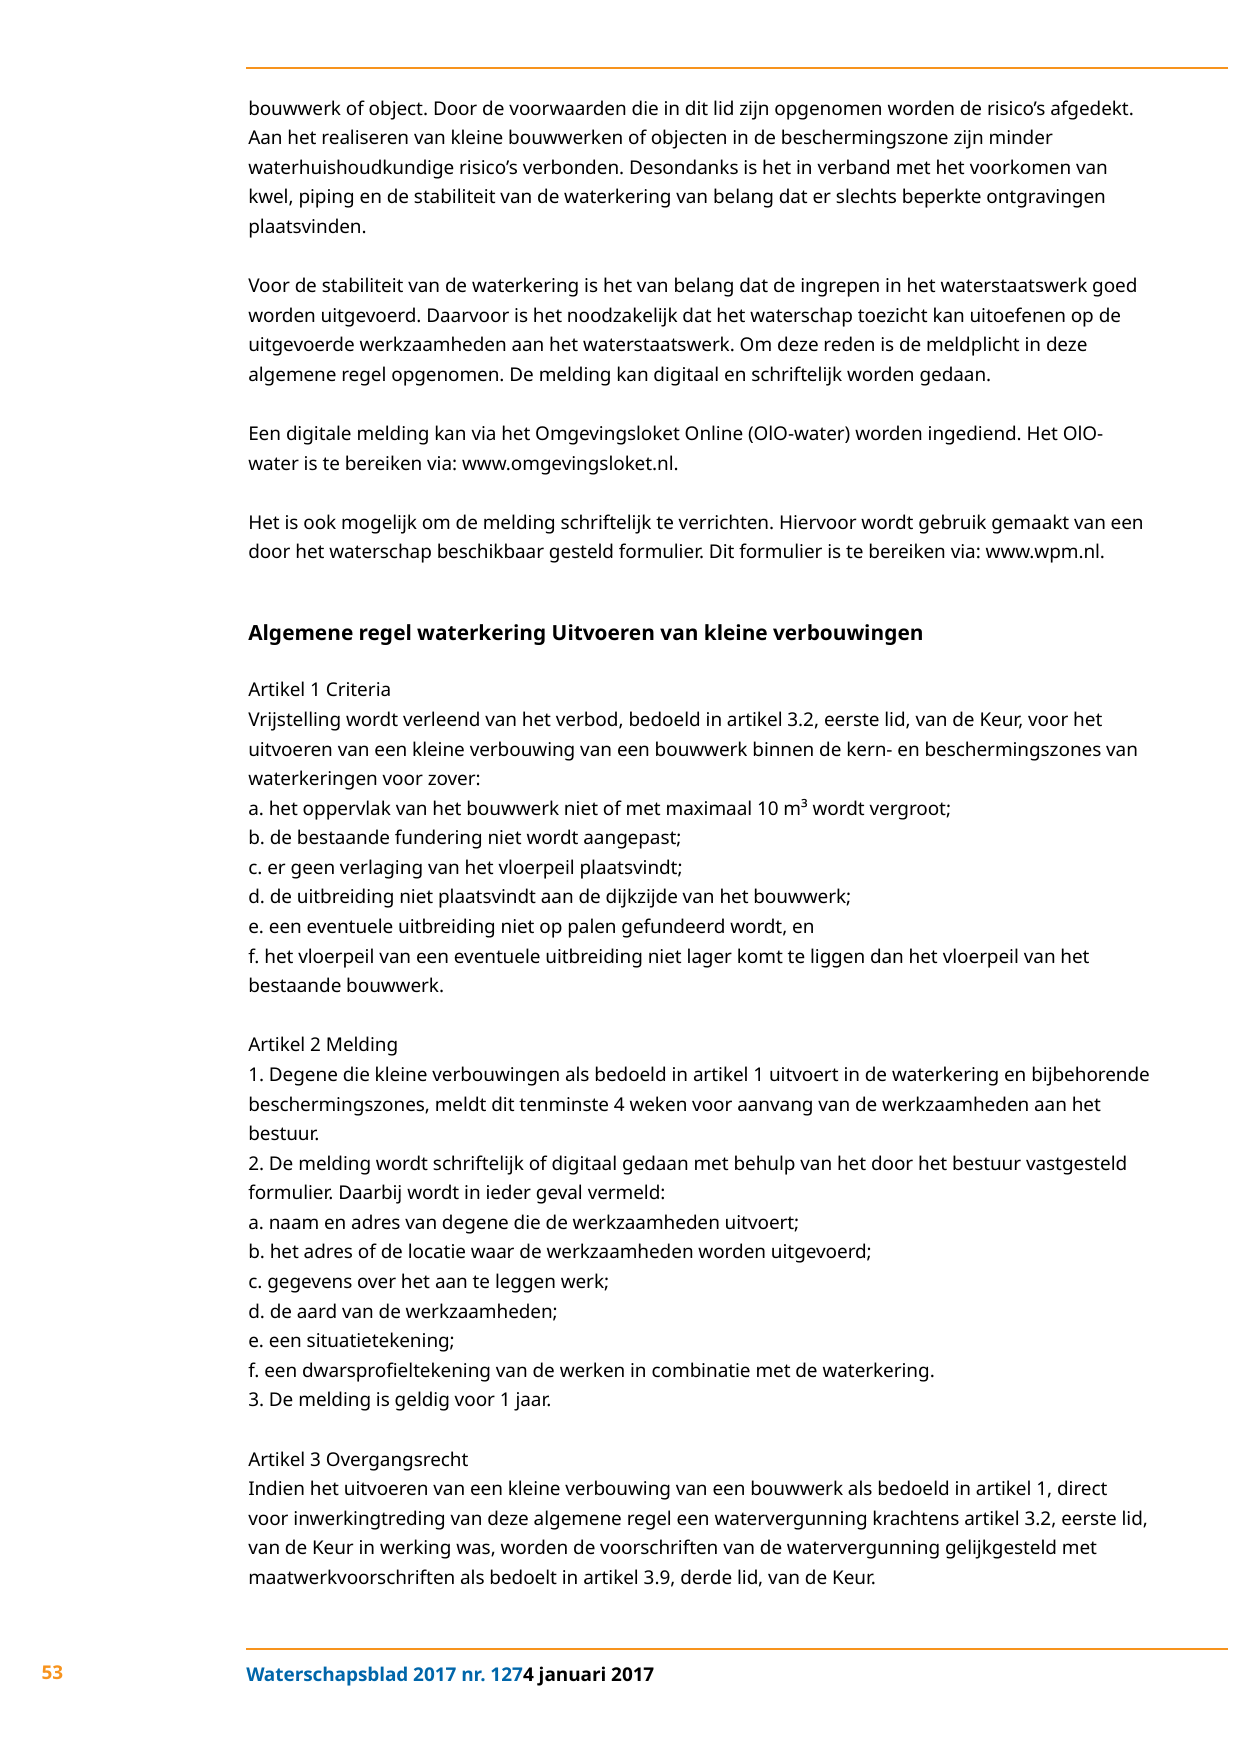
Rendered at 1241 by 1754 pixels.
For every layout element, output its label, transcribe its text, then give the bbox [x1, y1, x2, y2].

text Het is ook mogelijk om de melding schriftelijk te verrichten. Hiervoor wordt gebruik gemaakt van een door het waterschap beschikbaar gesteld formulier. Dit formulier is te bereiken via: www.wpm.nl. [248, 509, 1152, 564]
text b. de bestaande fundering niet wordt aangepast; [248, 824, 1152, 850]
text a. het oppervlak van het bouwwerk niet of met maximaal 10 m³ wordt vergroot; [248, 795, 1152, 821]
text Algemene regel waterkering Uitvoeren van kleine verbouwingen [248, 618, 1152, 647]
text Vrijstelling wordt verleend van het verbod, bedoeld in artikel 3.2, eerste lid, van de Keur, voor het uitvoeren van een kleine verbouwing van een bouwwerk binnen de kern- en beschermingszones van waterkeringen voor zover: [248, 706, 1152, 791]
text Voor de stabiliteit van de waterkering is het van belang dat de ingrepen in het waterstaatswerk goed worden uitgevoerd. Daarvoor is het noodzakelijk dat het waterschap toezicht kan uitoefenen op de uitgevoerde werkzaamheden aan het waterstaatswerk. Om deze reden is de meldplicht in deze algemene regel opgenomen. De melding kan digitaal en schriftelijk worden gedaan. [248, 272, 1152, 387]
text c. er geen verlaging van het vloerpeil plaatsvindt; [248, 854, 1152, 880]
text Artikel 1 Criteria [248, 677, 1152, 702]
text Artikel 2 Melding [248, 1032, 1152, 1057]
text d. de aard van de werkzaamheden; [248, 1298, 1152, 1323]
text d. de uitbreiding niet plaatsvindt aan de dijkzijde van het bouwwerk; [248, 884, 1152, 909]
text c. gegevens over het aan te leggen werk; [248, 1268, 1152, 1294]
text Aan het realiseren van kleine bouwwerken of objecten in de beschermingszone zijn minder waterhuishoudkundige risico’s verbonden. Desondanks is het in verband met het voorkomen van kwel, piping en de stabiliteit van de waterkering van belang dat er slechts beperkte ontgravingen plaatsvinden. [248, 124, 1152, 239]
text e. een situatietekening; [248, 1327, 1152, 1353]
text a. naam en adres van degene die de werkzaamheden uitvoert; [248, 1209, 1152, 1235]
text Artikel 3 Overgangsrecht [248, 1446, 1152, 1471]
picture [41, 47, 231, 172]
text bouwwerk of object. Door de voorwaarden die in dit lid zijn opgenomen worden de risico’s afgedekt. [248, 95, 1152, 121]
text Indien het uitvoeren van een kleine verbouwing van een bouwwerk als bedoeld in artikel 1, direct voor inwerkingtreding van deze algemene regel een watervergunning krachtens artikel 3.2, eerste lid, van de Keur in werking was, worden de voorschriften van de watervergunning gelijkgesteld met maatwerkvoorschriften als bedoelt in artikel 3.9, derde lid, van de Keur. [248, 1475, 1152, 1590]
text b. het adres of de locatie waar de werkzaamheden worden uitgevoerd; [248, 1239, 1152, 1264]
text Een digitale melding kan via het Omgevingsloket Online (OlO-water) worden ingediend. Het OlO-water is te bereiken via: www.omgevingsloket.nl. [248, 420, 1152, 476]
text 1. Degene die kleine verbouwingen als bedoeld in artikel 1 uitvoert in de waterkering en bijbehorende beschermingszones, meldt dit tenminste 4 weken voor aanvang van de werkzaamheden aan het bestuur. [248, 1061, 1152, 1146]
text 2. De melding wordt schriftelijk of digitaal gedaan met behulp van het door het bestuur vastgesteld formulier. Daarbij wordt in ieder geval vermeld: [248, 1150, 1152, 1205]
text f. het vloerpeil van een eventuele uitbreiding niet lager komt te liggen dan het vloerpeil van het bestaande bouwwerk. [248, 943, 1152, 998]
text f. een dwarsprofieltekening van de werken in combinatie met de waterkering. [248, 1357, 1152, 1383]
text 3. De melding is geldig voor 1 jaar. [248, 1387, 1152, 1412]
text e. een eventuele uitbreiding niet op palen gefundeerd wordt, en [248, 913, 1152, 939]
